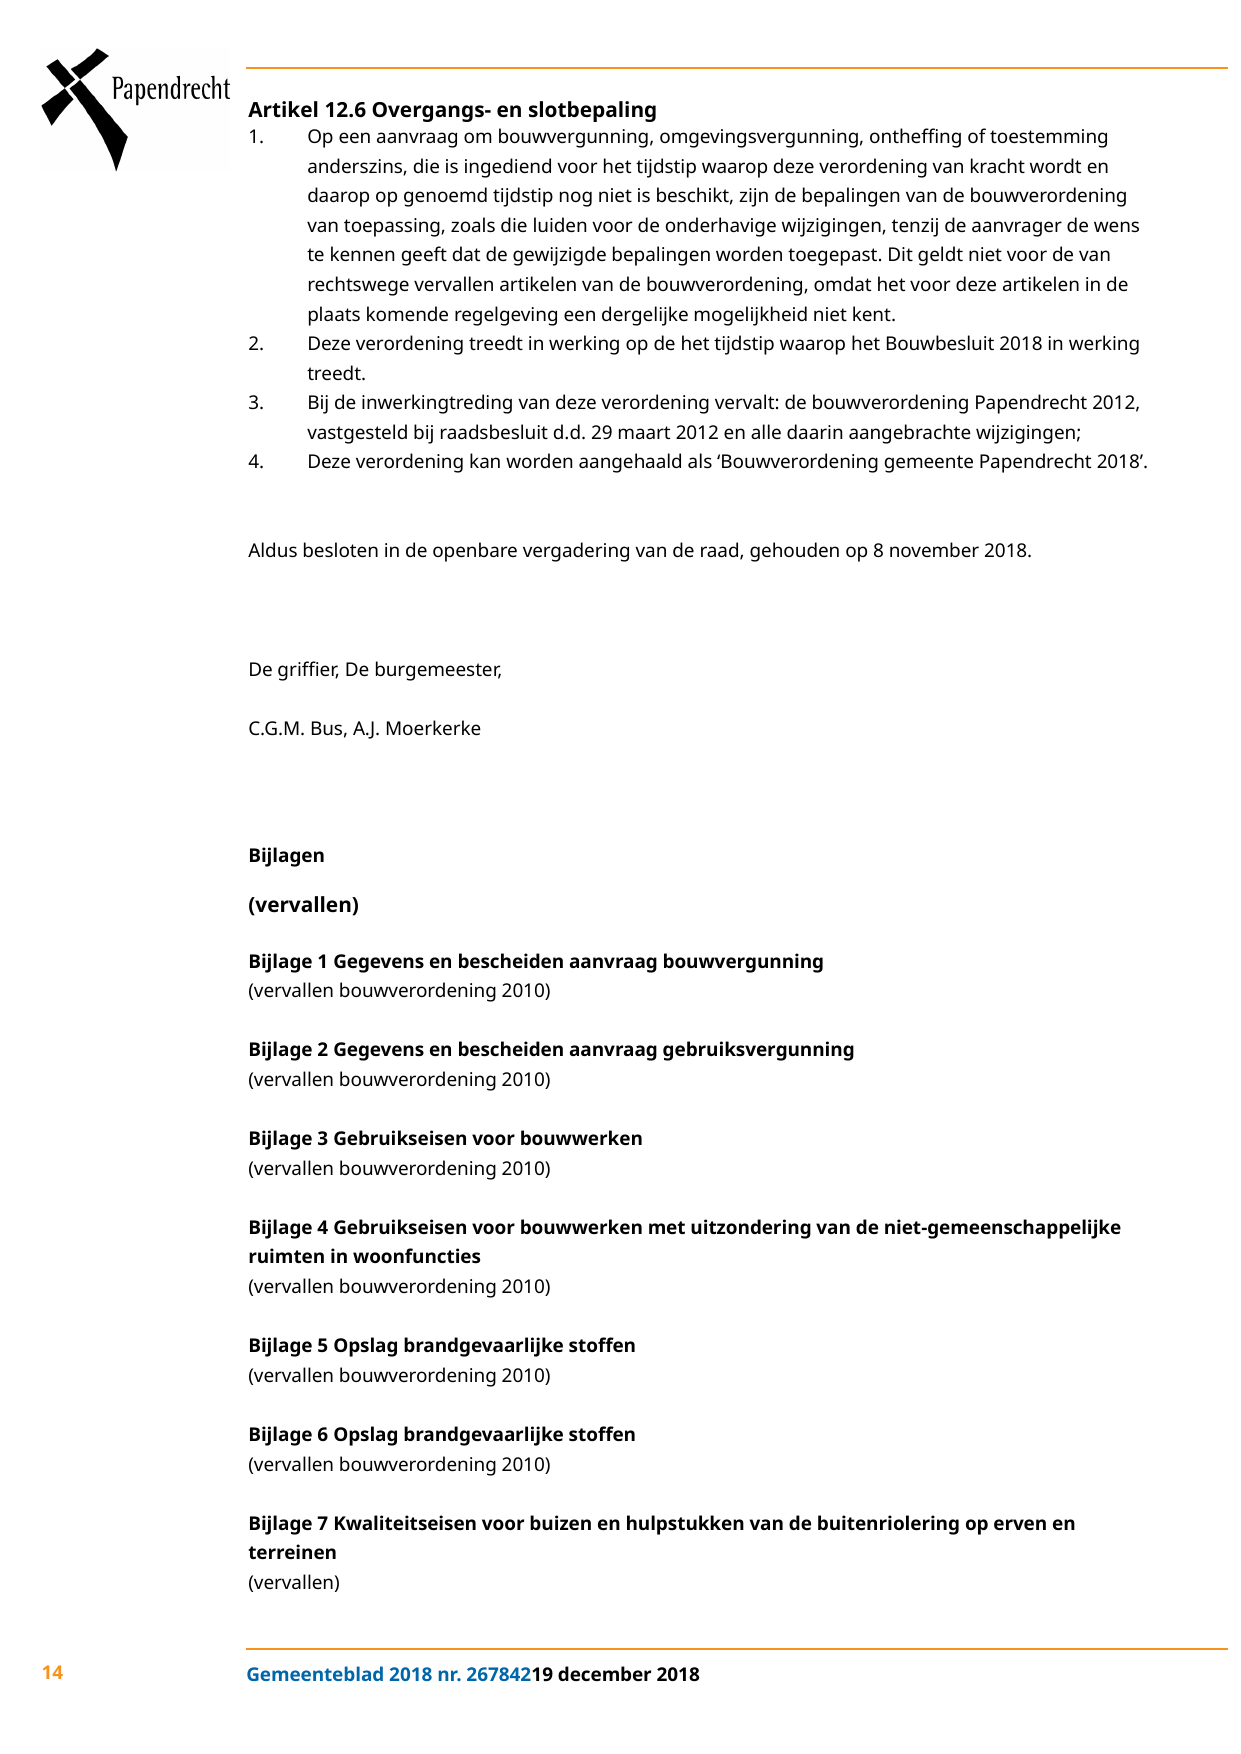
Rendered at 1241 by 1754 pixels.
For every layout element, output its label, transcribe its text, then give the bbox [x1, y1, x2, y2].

text Bijlage 1 Gegevens en bescheiden aanvraag bouwvergunning [248, 948, 1152, 973]
text Bijlagen [248, 841, 1152, 869]
text (vervallen) [248, 1569, 1152, 1595]
text Bijlage 3 Gebruikseisen voor bouwwerken [248, 1125, 1152, 1151]
text De griffier, De burgemeester, [248, 656, 1152, 681]
text Artikel 12.6 Overgangs- en slotbepaling [248, 95, 1152, 123]
text (vervallen bouwverordening 2010) [248, 1155, 1152, 1181]
text (vervallen bouwverordening 2010) [248, 1066, 1152, 1092]
list Bij de inwerkingtreding van deze verordening vervalt: de bouwverordening Papendrecht 2012, vastgesteld bij raadsbesluit d.d. 29 maart 2012 en alle daarin aangebrachte wijzigingen; [248, 389, 1152, 445]
text (vervallen bouwverordening 2010) [248, 1273, 1152, 1299]
text Bijlage 4 Gebruikseisen voor bouwwerken met uitzondering van de niet-gemeenschappelijke ruimten in woonfuncties [248, 1214, 1152, 1269]
text Bijlage 6 Opslag brandgevaarlijke stoffen [248, 1421, 1152, 1447]
text Bijlage 7 Kwaliteitseisen voor buizen en hulpstukken van de buitenriolering op erven en terreinen [248, 1510, 1152, 1565]
list Deze verordening kan worden aangehaald als ‘Bouwverordening gemeente Papendrecht 2018’. [248, 449, 1152, 474]
text (vervallen bouwverordening 2010) [248, 1362, 1152, 1388]
text (vervallen bouwverordening 2010) [248, 1451, 1152, 1476]
text C.G.M. Bus, A.J. Moerkerke [248, 715, 1152, 741]
list Deze verordening treedt in werking op de het tijdstip waarop het Bouwbesluit 2018 in werking treedt. [248, 330, 1152, 386]
text Aldus besloten in de openbare vergadering van de raad, gehouden op 8 november 2018. [248, 537, 1152, 563]
text Bijlage 5 Opslag brandgevaarlijke stoffen [248, 1332, 1152, 1358]
text Bijlage 2 Gegevens en bescheiden aanvraag gebruiksvergunning [248, 1037, 1152, 1062]
list Op een aanvraag om bouwvergunning, omgevingsvergunning, ontheffing of toestemming anderszins, die is ingediend voor het tijdstip waarop deze verordening van kracht wordt en daarop op genoemd tijdstip nog niet is beschikt, zijn de bepalingen van de bouwverordening van toepassing, zoals die luiden voor de onderhavige wijzigingen, tenzij de aanvrager de wens te kennen geeft dat de gewijzigde bepalingen worden toegepast. Dit geldt niet voor de van rechtswege vervallen artikelen van de bouwverordening, omdat het voor deze artikelen in de plaats komende regelgeving een dergelijke mogelijkheid niet kent. [248, 123, 1152, 326]
picture [41, 47, 231, 172]
text (vervallen bouwverordening 2010) [248, 977, 1152, 1003]
text (vervallen) [248, 890, 1152, 918]
